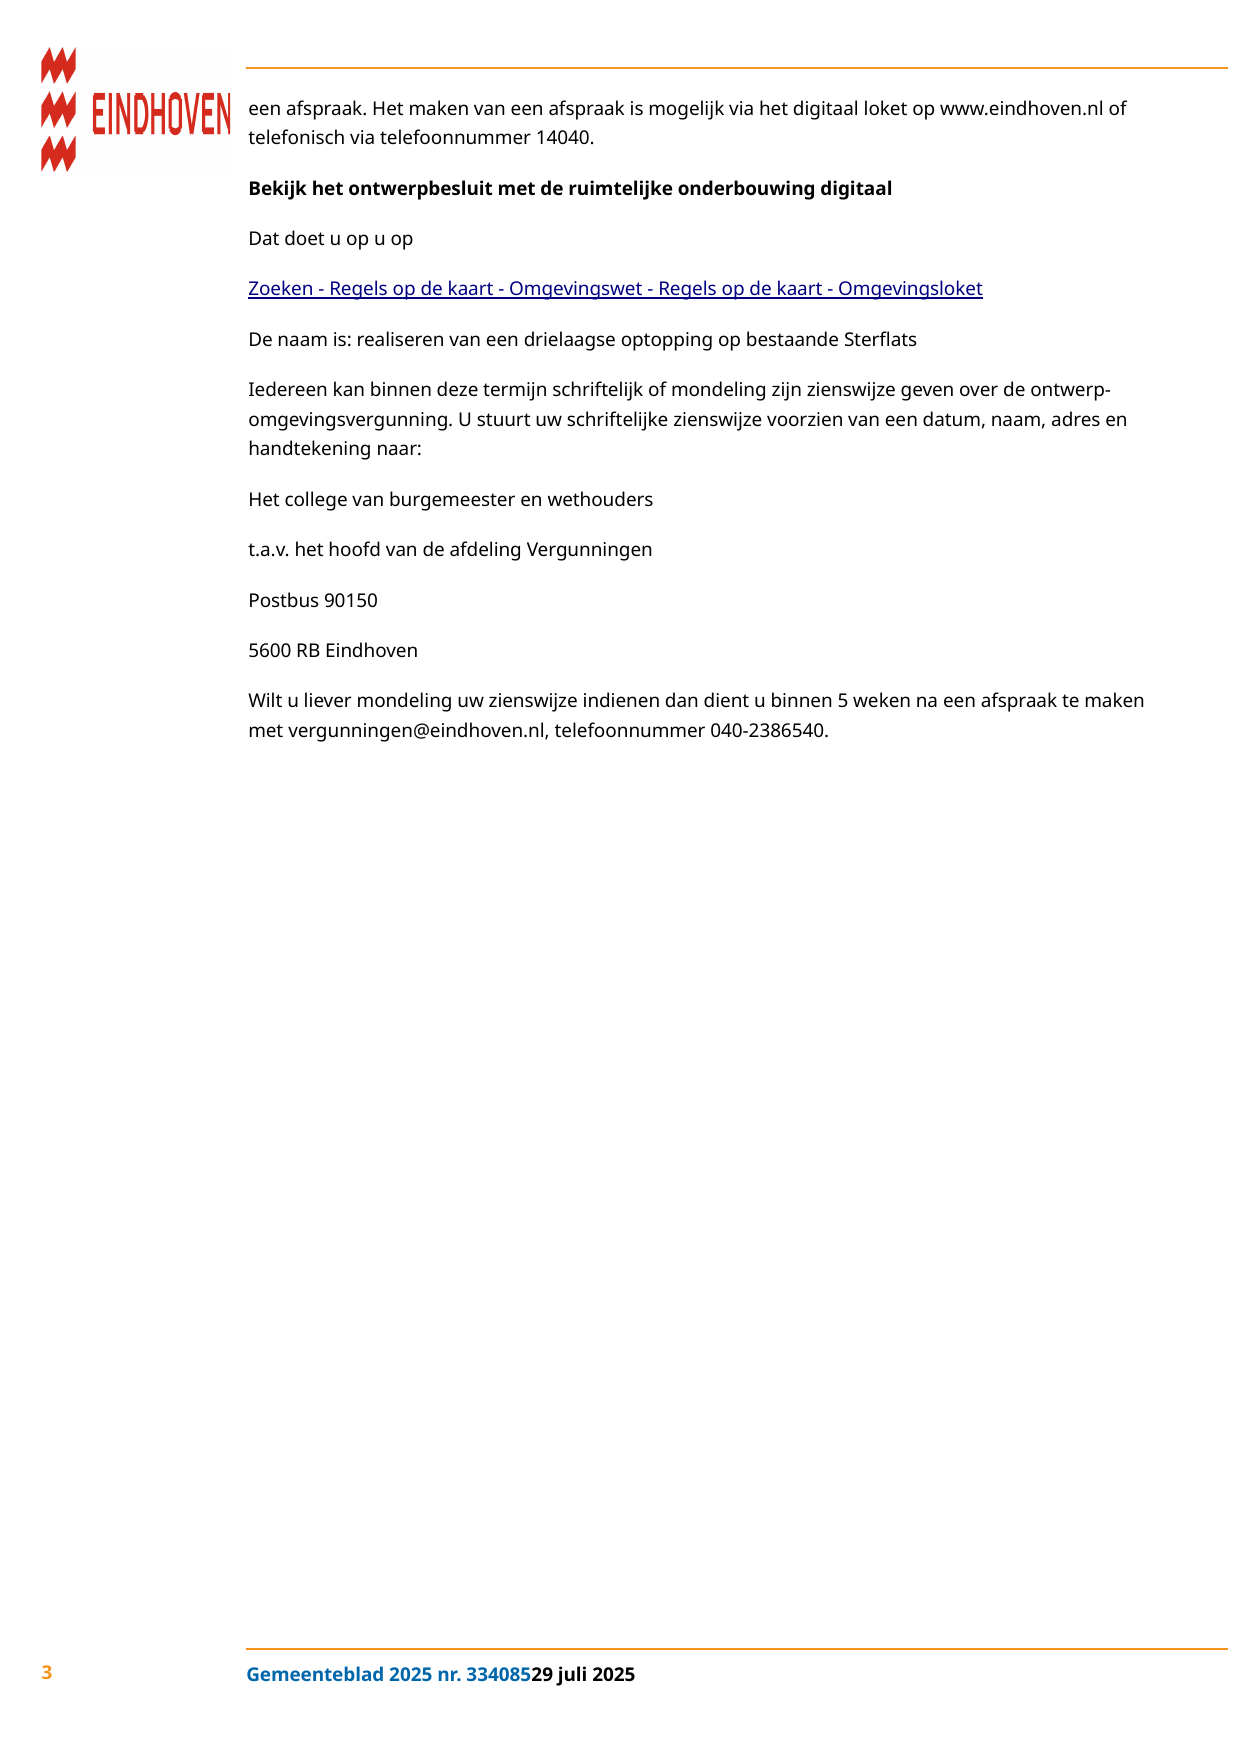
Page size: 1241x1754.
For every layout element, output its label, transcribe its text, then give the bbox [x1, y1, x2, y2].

text 5600 RB Eindhoven [248, 637, 1152, 663]
text Zoeken - Regels op de kaart - Omgevingswet - Regels op de kaart - Omgevingsloket [248, 276, 1152, 301]
text t.a.v. het hoofd van de afdeling Vergunningen [248, 536, 1152, 562]
text De naam is: realiseren van een drielaagse optopping op bestaande Sterflats [248, 326, 1152, 352]
picture [41, 47, 231, 172]
text Wilt u liever mondeling uw zienswijze indienen dan dient u binnen 5 weken na een afspraak te maken met vergunningen@eindhoven.nl, telefoonnummer 040-2386540. [248, 688, 1152, 743]
text Dat doet u op u op [248, 225, 1152, 251]
text Postbus 90150 [248, 587, 1152, 613]
text Iedereen kan binnen deze termijn schriftelijk of mondeling zijn zienswijze geven over de ontwerp-omgevingsvergunning. U stuurt uw schriftelijke zienswijze voorzien van een datum, naam, adres en handtekening naar: [248, 376, 1152, 461]
text Bekijk het ontwerpbesluit met de ruimtelijke onderbouwing digitaal [248, 175, 1152, 201]
text een afspraak. Het maken van een afspraak is mogelijk via het digitaal loket op www.eindhoven.nl of telefonisch via telefoonnummer 14040. [248, 95, 1152, 150]
text Het college van burgemeester en wethouders [248, 486, 1152, 512]
